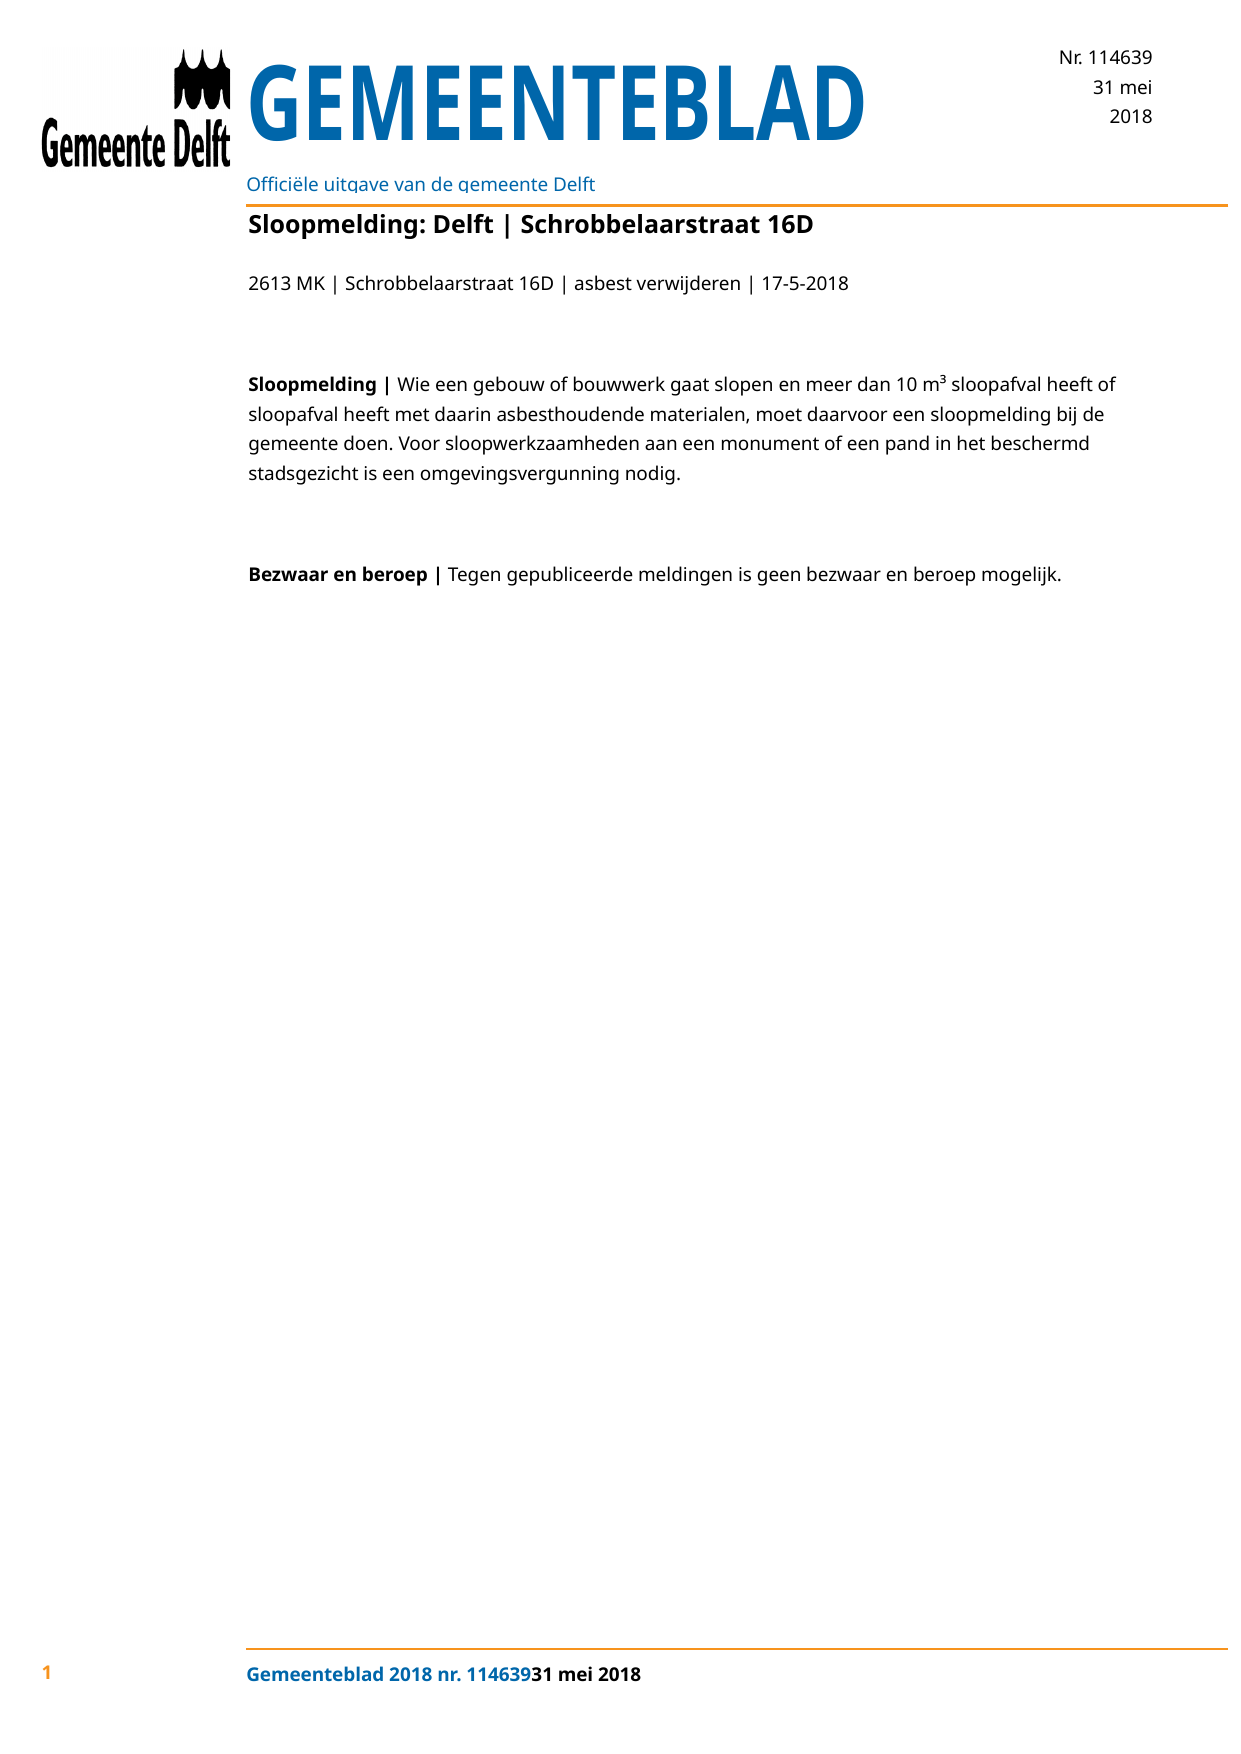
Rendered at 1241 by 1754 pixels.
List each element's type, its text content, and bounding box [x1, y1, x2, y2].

picture [41, 47, 231, 172]
text 2613 MK | Schrobbelaarstraat 16D | asbest verwijderen | 17-5-2018 [248, 270, 1152, 296]
text Sloopmelding | Wie een gebouw of bouwwerk gaat slopen en meer dan 10 m³ sloopafval heeft of sloopafval heeft met daarin asbesthoudende materialen, moet daarvoor een sloopmelding bij de gemeente doen. Voor sloopwerkzaamheden aan een monument of een pand in het beschermd stadsgezicht is een omgevingsvergunning nodig. [248, 371, 1152, 486]
text Sloopmelding: Delft | Schrobbelaarstraat 16D [248, 207, 1152, 241]
text Bezwaar en beroep | Tegen gepubliceerde meldingen is geen bezwaar en beroep mogelijk. [248, 561, 1152, 586]
